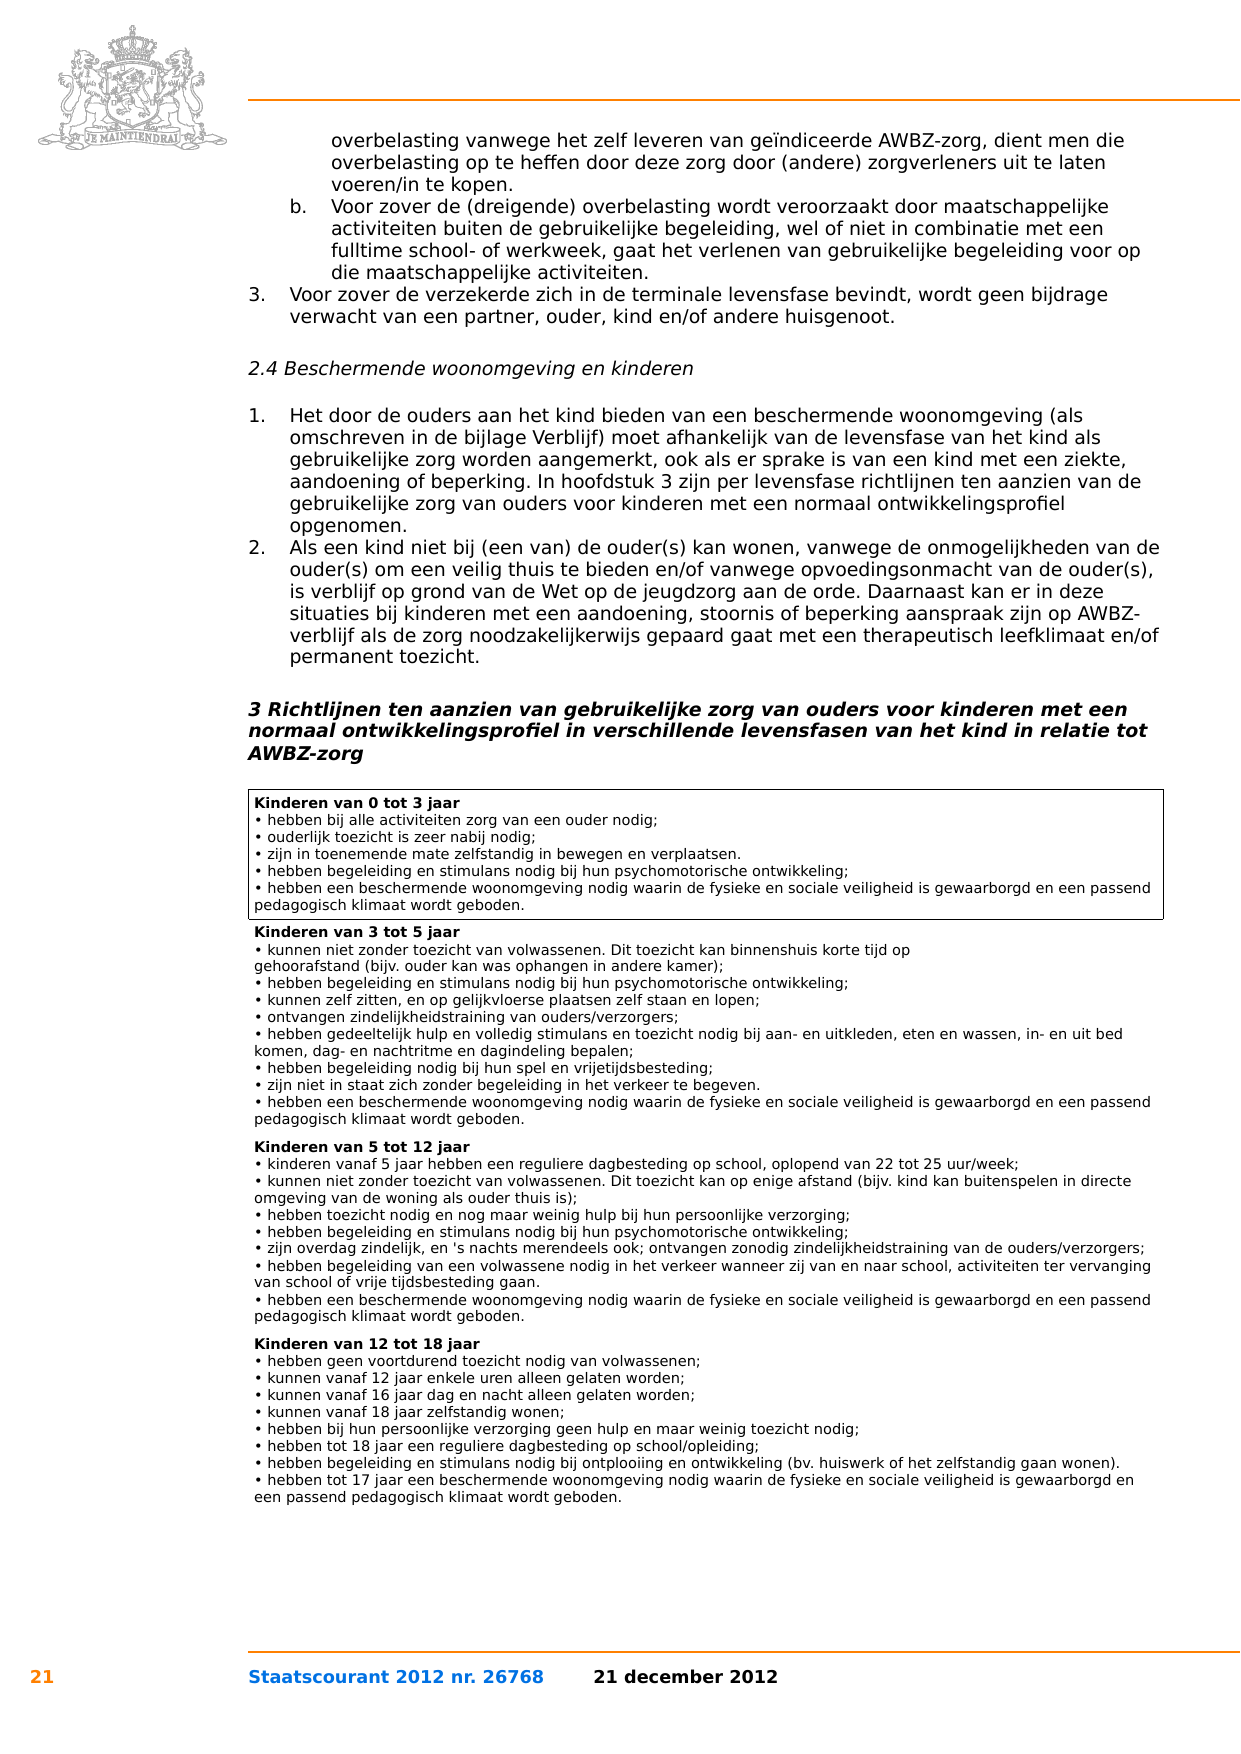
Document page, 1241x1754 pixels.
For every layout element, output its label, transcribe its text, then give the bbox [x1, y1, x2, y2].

picture [38, 25, 227, 150]
text overbelasting vanwege het zelf leveren van geïndiceerde AWBZ-zorg, dient men die overbelasting op te heffen door deze zorg door (andere) zorgverleners uit te laten voeren/in te kopen. [289, 130, 1163, 196]
text 3. Voor zover de verzekerde zich in de terminale levensfase bevindt, wordt geen bijdrage verwacht van een partner, ouder, kind en/of andere huisgenoot. [248, 284, 1163, 328]
text 1. Het door de ouders aan het kind bieden van een beschermende woonomgeving (als omschreven in de bijlage Verblijf) moet afhankelijk van de levensfase van het kind als gebruikelijke zorg worden aangemerkt, ook als er sprake is van een kind met een ziekte, aandoening of beperking. In hoofdstuk 3 zijn per levensfase richtlijnen ten aanzien van de gebruikelijke zorg van ouders voor kinderen met een normaal ontwikkelingsprofiel opgenomen. [248, 405, 1163, 537]
table_cell Kinderen van 3 tot 5 jaar • kunnen niet zonder toezicht van volwassenen. Dit toezicht kan binnenshuis korte tijd op gehoorafstand (bijv. ouder kan was ophangen in andere kamer); • hebben begeleiding en stimulans nodig bij hun psychomotorische ontwikkeling; • kunnen zelf zitten, en op gelijkvloerse plaatsen zelf staan en lopen; • ontvangen zindelijkheidstraining van ouders/verzorgers; • hebben gedeeltelijk hulp en volledig stimulans en toezicht nodig bij aan- en uitkleden, eten en wassen, in- en uit bed komen, dag- en nachtritme en dagindeling bepalen; • hebben begeleiding nodig bij hun spel en vrijetijdsbesteding; • zijn niet in staat zich zonder begeleiding in het verkeer te begeven. • hebben een beschermende woonomgeving nodig waarin de fysieke en sociale veiligheid is gewaarborgd en een passend pedagogisch klimaat wordt geboden. [249, 920, 1163, 1133]
table_cell Kinderen van 12 tot 18 jaar • hebben geen voortdurend toezicht nodig van volwassenen; • kunnen vanaf 12 jaar enkele uren alleen gelaten worden; • kunnen vanaf 16 jaar dag en nacht alleen gelaten worden; • kunnen vanaf 18 jaar zelfstandig wonen; • hebben bij hun persoonlijke verzorging geen hulp en maar weinig toezicht nodig; • hebben tot 18 jaar een reguliere dagbesteding op school/opleiding; • hebben begeleiding en stimulans nodig bij ontplooiing en ontwikkeling (bv. huiswerk of het zelfstandig gaan wonen). • hebben tot 17 jaar een beschermende woonomgeving nodig waarin de fysieke en sociale veiligheid is gewaarborgd en een passend pedagogisch klimaat wordt geboden. [249, 1331, 1163, 1510]
subtitle 3 Richtlijnen ten aanzien van gebruikelijke zorg van ouders voor kinderen met een normaal ontwikkelingsprofiel in verschillende levensfasen van het kind in relatie tot AWBZ-zorg [248, 698, 1163, 764]
subtitle 2.4 Beschermende woonomgeving en kinderen [248, 358, 1163, 380]
table_cell Kinderen van 5 tot 12 jaar • kinderen vanaf 5 jaar hebben een reguliere dagbesteding op school, oplopend van 22 tot 25 uur/week; • kunnen niet zonder toezicht van volwassenen. Dit toezicht kan op enige afstand (bijv. kind kan buitenspelen in directe omgeving van de woning als ouder thuis is); • hebben toezicht nodig en nog maar weinig hulp bij hun persoonlijke verzorging; • hebben begeleiding en stimulans nodig bij hun psychomotorische ontwikkeling; • zijn overdag zindelijk, en 's nachts merendeels ook; ontvangen zonodig zindelijkheidstraining van de ouders/verzorgers; • hebben begeleiding van een volwassene nodig in het verkeer wanneer zij van en naar school, activiteiten ter vervanging van school of vrije tijdsbesteding gaan. • hebben een beschermende woonomgeving nodig waarin de fysieke en sociale veiligheid is gewaarborgd en een passend pedagogisch klimaat wordt geboden. [249, 1134, 1163, 1330]
table_header Kinderen van 0 tot 3 jaar • hebben bij alle activiteiten zorg van een ouder nodig; • ouderlijk toezicht is zeer nabij nodig; • zijn in toenemende mate zelfstandig in bewegen en verplaatsen. • hebben begeleiding en stimulans nodig bij hun psychomotorische ontwikkeling; • hebben een beschermende woonomgeving nodig waarin de fysieke en sociale veiligheid is gewaarborgd en een passend pedagogisch klimaat wordt geboden. [249, 790, 1163, 919]
text 2. Als een kind niet bij (een van) de ouder(s) kan wonen, vanwege de onmogelijkheden van de ouder(s) om een veilig thuis te bieden en/of vanwege opvoedingsonmacht van de ouder(s), is verblijf op grond van de Wet op de jeugdzorg aan de orde. Daarnaast kan er in deze situaties bij kinderen met een aandoening, stoornis of beperking aanspraak zijn op AWBZ-verblijf als de zorg noodzakelijkerwijs gepaard gaat met een therapeutisch leefklimaat en/of permanent toezicht. [248, 537, 1163, 668]
text b. Voor zover de (dreigende) overbelasting wordt veroorzaakt door maatschappelijke activiteiten buiten de gebruikelijke begeleiding, wel of niet in combinatie met een fulltime school- of werkweek, gaat het verlenen van gebruikelijke begeleiding voor op die maatschappelijke activiteiten. [289, 196, 1163, 284]
